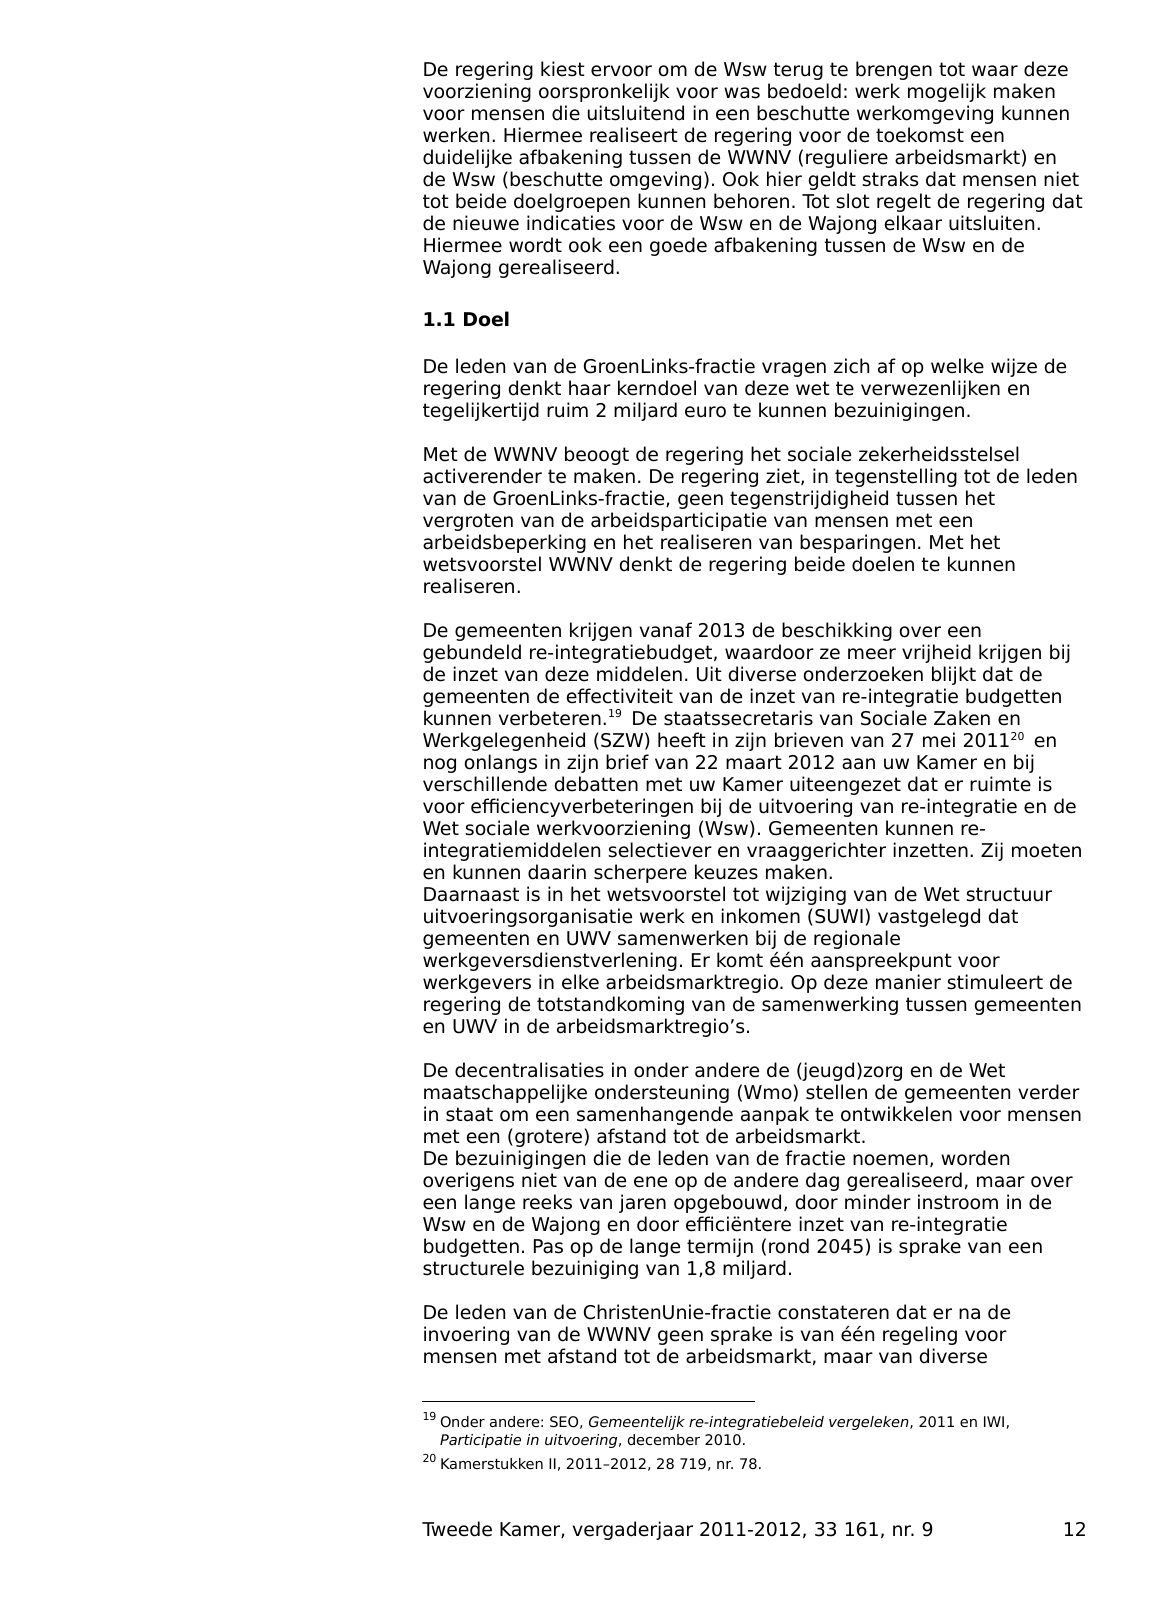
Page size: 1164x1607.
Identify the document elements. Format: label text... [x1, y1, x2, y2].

text De leden van de ChristenUnie-fractie constateren dat er na de invoering van de WWNV geen sprake is van één regeling voor mensen met afstand tot de arbeidsmarkt, maar van diverse [422, 1302, 1087, 1368]
text Daarnaast is in het wetsvoorstel tot wijziging van de Wet structuur uitvoeringsorganisatie werk en inkomen (SUWI) vastgelegd dat gemeenten en UWV samenwerken bij de regionale werkgeversdienstverlening. Er komt één aanspreekpunt voor werkgevers in elke arbeidsmarktregio. Op deze manier stimuleert de regering de totstandkoming van de samenwerking tussen gemeenten en UWV in de arbeidsmarktregio’s. [422, 884, 1087, 1038]
text De bezuinigingen die de leden van de fractie noemen, worden overigens niet van de ene op de andere dag gerealiseerd, maar over een lange reeks van jaren opgebouwd, door minder instroom in de Wsw en de Wajong en door efficiëntere inzet van re-integratie budgetten. Pas op de lange termijn (rond 2045) is sprake van een structurele bezuiniging van 1,8 miljard. [422, 1148, 1087, 1279]
text De gemeenten krijgen vanaf 2013 de beschikking over een gebundeld re-integratiebudget, waardoor ze meer vrijheid krijgen bij de inzet van deze middelen. Uit diverse onderzoeken blijkt dat de gemeenten de effectiviteit van de inzet van re-integratie budgetten kunnen verbeteren. De staatssecretaris van Sociale Zaken en Werkgelegenheid (SZW) heeft in zijn brieven van 27 mei 2011 en nog onlangs in zijn brief van 22 maart 2012 aan uw Kamer en bij verschillende debatten met uw Kamer uiteengezet dat er ruimte is voor efficiencyverbeteringen bij de uitvoering van re-integratie en de Wet sociale werkvoorziening (Wsw). Gemeenten kunnen re-integratiemiddelen selectiever en vraaggerichter inzetten. Zij moeten en kunnen daarin scherpere keuzes maken. [422, 620, 1087, 884]
text De leden van de GroenLinks-fractie vragen zich af op welke wijze de regering denkt haar kerndoel van deze wet te verwezenlijken en tegelijkertijd ruim 2 miljard euro te kunnen bezuinigingen. [422, 356, 1087, 422]
text Kamerstukken II, 2011–2012, 28 719, nr. 78. [422, 1452, 1087, 1474]
text De regering kiest ervoor om de Wsw terug te brengen tot waar deze voorziening oorspronkelijk voor was bedoeld: werk mogelijk maken voor mensen die uitsluitend in een beschutte werkomgeving kunnen werken. Hiermee realiseert de regering voor de toekomst een duidelijke afbakening tussen de WWNV (reguliere arbeidsmarkt) en de Wsw (beschutte omgeving). Ook hier geldt straks dat mensen niet tot beide doelgroepen kunnen behoren. Tot slot regelt de regering dat de nieuwe indicaties voor de Wsw en de Wajong elkaar uitsluiten. Hiermee wordt ook een goede afbakening tussen de Wsw en de Wajong gerealiseerd. [422, 59, 1087, 279]
text De decentralisaties in onder andere de (jeugd)zorg en de Wet maatschappelijke ondersteuning (Wmo) stellen de gemeenten verder in staat om een samenhangende aanpak te ontwikkelen voor mensen met een (grotere) afstand tot de arbeidsmarkt. [422, 1060, 1087, 1148]
subtitle 1.1 Doel [422, 309, 1087, 331]
text Met de WWNV beoogt de regering het sociale zekerheidsstelsel activerender te maken. De regering ziet, in tegenstelling tot de leden van de GroenLinks-fractie, geen tegenstrijdigheid tussen het vergroten van de arbeidsparticipatie van mensen met een arbeidsbeperking en het realiseren van besparingen. Met het wetsvoorstel WWNV denkt de regering beide doelen te kunnen realiseren. [422, 444, 1087, 598]
text Onder andere: SEO, Gemeentelijk re-integratiebeleid vergeleken, 2011 en IWI, Participatie in uitvoering, december 2010. [422, 1410, 1087, 1449]
